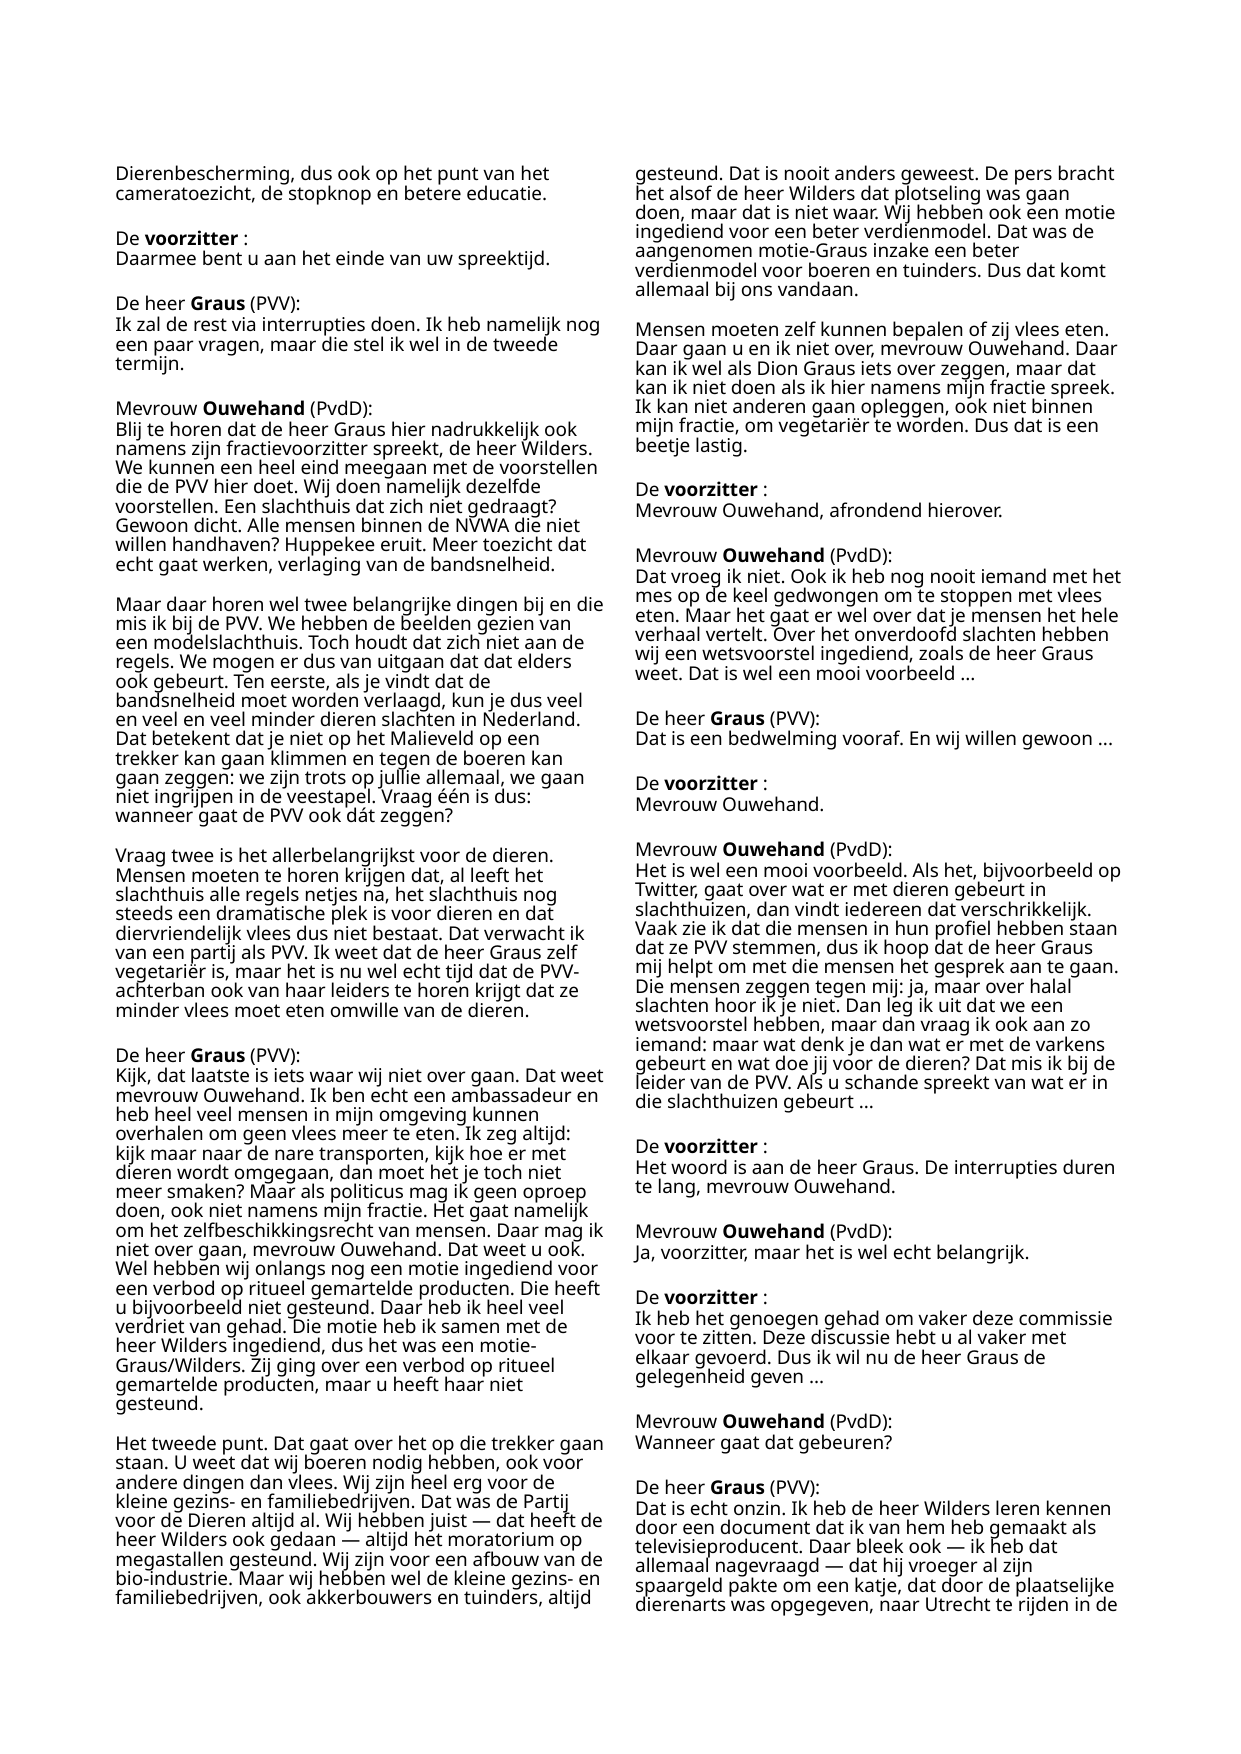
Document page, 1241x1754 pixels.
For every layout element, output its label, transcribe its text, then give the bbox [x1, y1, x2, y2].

text De voorzitter : [635, 1133, 1125, 1159]
text Mevrouw Ouwehand (PvdD): [635, 1408, 1125, 1434]
text Kijk, dat laatste is iets waar wij niet over gaan. Dat weet mevrouw Ouwehand. Ik ben echt een ambassadeur en heb heel veel mensen in mijn omgeving kunnen overhalen om geen vlees meer te eten. Ik zeg altijd: kijk maar naar de nare transporten, kijk hoe er met dieren wordt omgegaan, dan moet het je toch niet meer smaken? Maar als politicus mag ik geen oproep doen, ook niet namens mijn fractie. Het gaat namelijk om het zelfbeschikkingsrecht van mensen. Daar mag ik niet over gaan, mevrouw Ouwehand. Dat weet u ook. Wel hebben wij onlangs nog een motie ingediend voor een verbod op ritueel gemartelde producten. Die heeft u bijvoorbeeld niet gesteund. Daar heb ik heel veel verdriet van gehad. Die motie heb ik samen met de heer Wilders ingediend, dus het was een motie-Graus/Wilders. Zij ging over een verbod op ritueel gemartelde producten, maar u heeft haar niet gesteund. [115, 1067, 605, 1414]
text Mevrouw Ouwehand (PvdD): [115, 395, 605, 421]
text Dat is een bedwelming vooraf. En wij willen gewoon ... [635, 730, 1125, 750]
text De heer Graus (PVV): [115, 291, 605, 316]
text Vraag twee is het allerbelangrijkst voor de dieren. Mensen moeten te horen krijgen dat, al leeft het slachthuis alle regels netjes na, het slachthuis nog steeds een dramatische plek is voor dieren en dat diervriendelijk vlees dus niet bestaat. Dat verwacht ik van een partij als PVV. Ik weet dat de heer Graus zelf vegetariër is, maar het is nu wel echt tijd dat de PVV-achterban ook van haar leiders te horen krijgt dat ze minder vlees moet eten omwille van de dieren. [115, 847, 605, 1021]
text Wanneer gaat dat gebeuren? [635, 1434, 1125, 1453]
text De voorzitter : [635, 771, 1125, 796]
text Mevrouw Ouwehand. [635, 796, 1125, 816]
text Mevrouw Ouwehand (PvdD): [635, 1218, 1125, 1244]
text Ik zal de rest via interrupties doen. Ik heb namelijk nog een paar vragen, maar die stel ik wel in de tweede termijn. [115, 316, 605, 374]
text Mevrouw Ouwehand (PvdD): [635, 542, 1125, 568]
text Daarmee bent u aan het einde van uw spreektijd. [115, 250, 605, 270]
text Het is wel een mooi voorbeeld. Als het, bijvoorbeeld op Twitter, gaat over wat er met dieren gebeurt in slachthuizen, dan vindt iedereen dat verschrikkelijk. Vaak zie ik dat die mensen in hun profiel hebben staan dat ze PVV stemmen, dus ik hoop dat de heer Graus mij helpt om met die mensen het gesprek aan te gaan. Die mensen zeggen tegen mij: ja, maar over halal slachten hoor ik je niet. Dan leg ik uit dat we een wetsvoorstel hebben, maar dan vraag ik ook aan zo iemand: maar wat denk je dan wat er met de varkens gebeurt en wat doe jij voor de dieren? Dat mis ik bij de leider van de PVV. Als u schande spreekt van wat er in die slachthuizen gebeurt ... [635, 862, 1125, 1113]
text Het woord is aan de heer Graus. De interrupties duren te lang, mevrouw Ouwehand. [635, 1159, 1125, 1198]
text Mevrouw Ouwehand, afrondend hierover. [635, 502, 1125, 522]
text De heer Graus (PVV): [115, 1042, 605, 1067]
text Het tweede punt. Dat gaat over het op die trekker gaan staan. U weet dat wij boeren nodig hebben, ook voor andere dingen dan vlees. Wij zijn heel erg voor de kleine gezins- en familiebedrijven. Dat was de Partij voor de Dieren altijd al. Wij hebben juist — dat heeft de heer Wilders ook gedaan — altijd het moratorium op megastallen gesteund. Wij zijn voor een afbouw van de bio-industrie. Maar wij hebben wel de kleine gezins- en familiebedrijven, ook akkerbouwers en tuinders, altijd [115, 1435, 605, 1608]
text De voorzitter : [635, 477, 1125, 502]
text Dat is echt onzin. Ik heb de heer Wilders leren kennen door een document dat ik van hem heb gemaakt als televisieproducent. Daar bleek ook — ik heb dat allemaal nagevraagd — dat hij vroeger al zijn spaargeld pakte om een katje, dat door de plaatselijke dierenarts was opgegeven, naar Utrecht te rijden in de [635, 1499, 1125, 1615]
text Maar daar horen wel twee belangrijke dingen bij en die mis ik bij de PVV. We hebben de beelden gezien van een modelslachthuis. Toch houdt dat zich niet aan de regels. We mogen er dus van uitgaan dat dat elders ook gebeurt. Ten eerste, als je vindt dat de bandsnelheid moet worden verlaagd, kun je dus veel en veel en veel minder dieren slachten in Nederland. Dat betekent dat je niet op het Malieveld op een trekker kan gaan klimmen en tegen de boeren kan gaan zeggen: we zijn trots op jullie allemaal, we gaan niet ingrijpen in de veestapel. Vraag één is dus: wanneer gaat de PVV ook dát zeggen? [115, 596, 605, 827]
text Mevrouw Ouwehand (PvdD): [635, 836, 1125, 862]
text Ja, voorzitter, maar het is wel echt belangrijk. [635, 1244, 1125, 1263]
text Dierenbescherming, dus ook op het punt van het cameratoezicht, de stopknop en betere educatie. [115, 165, 605, 204]
text De voorzitter : [635, 1284, 1125, 1310]
text Blij te horen dat de heer Graus hier nadrukkelijk ook namens zijn fractievoorzitter spreekt, de heer Wilders. We kunnen een heel eind meegaan met de voorstellen die de PVV hier doet. Wij doen namelijk dezelfde voorstellen. Een slachthuis dat zich niet gedraagt? Gewoon dicht. Alle mensen binnen de NVWA die niet willen handhaven? Huppekee eruit. Meer toezicht dat echt gaat werken, verlaging van de bandsnelheid. [115, 421, 605, 575]
text Mensen moeten zelf kunnen bepalen of zij vlees eten. Daar gaan u en ik niet over, mevrouw Ouwehand. Daar kan ik wel als Dion Graus iets over zeggen, maar dat kan ik niet doen als ik hier namens mijn fractie spreek. Ik kan niet anderen gaan opleggen, ook niet binnen mijn fractie, om vegetariër te worden. Dus dat is een beetje lastig. [635, 321, 1125, 456]
text Ik heb het genoegen gehad om vaker deze commissie voor te zitten. Deze discussie hebt u al vaker met elkaar gevoerd. Dus ik wil nu de heer Graus de gelegenheid geven ... [635, 1310, 1125, 1387]
text De heer Graus (PVV): [635, 1474, 1125, 1499]
text gesteund. Dat is nooit anders geweest. De pers bracht het alsof de heer Wilders dat plotseling was gaan doen, maar dat is niet waar. Wij hebben ook een motie ingediend voor een beter verdienmodel. Dat was de aangenomen motie-Graus inzake een beter verdienmodel voor boeren en tuinders. Dus dat komt allemaal bij ons vandaan. [635, 165, 1125, 300]
text Dat vroeg ik niet. Ook ik heb nog nooit iemand met het mes op de keel gedwongen om te stoppen met vlees eten. Maar het gaat er wel over dat je mensen het hele verhaal vertelt. Over het onverdoofd slachten hebben wij een wetsvoorstel ingediend, zoals de heer Graus weet. Dat is wel een mooi voorbeeld ... [635, 568, 1125, 684]
text De voorzitter : [115, 225, 605, 250]
text De heer Graus (PVV): [635, 705, 1125, 730]
